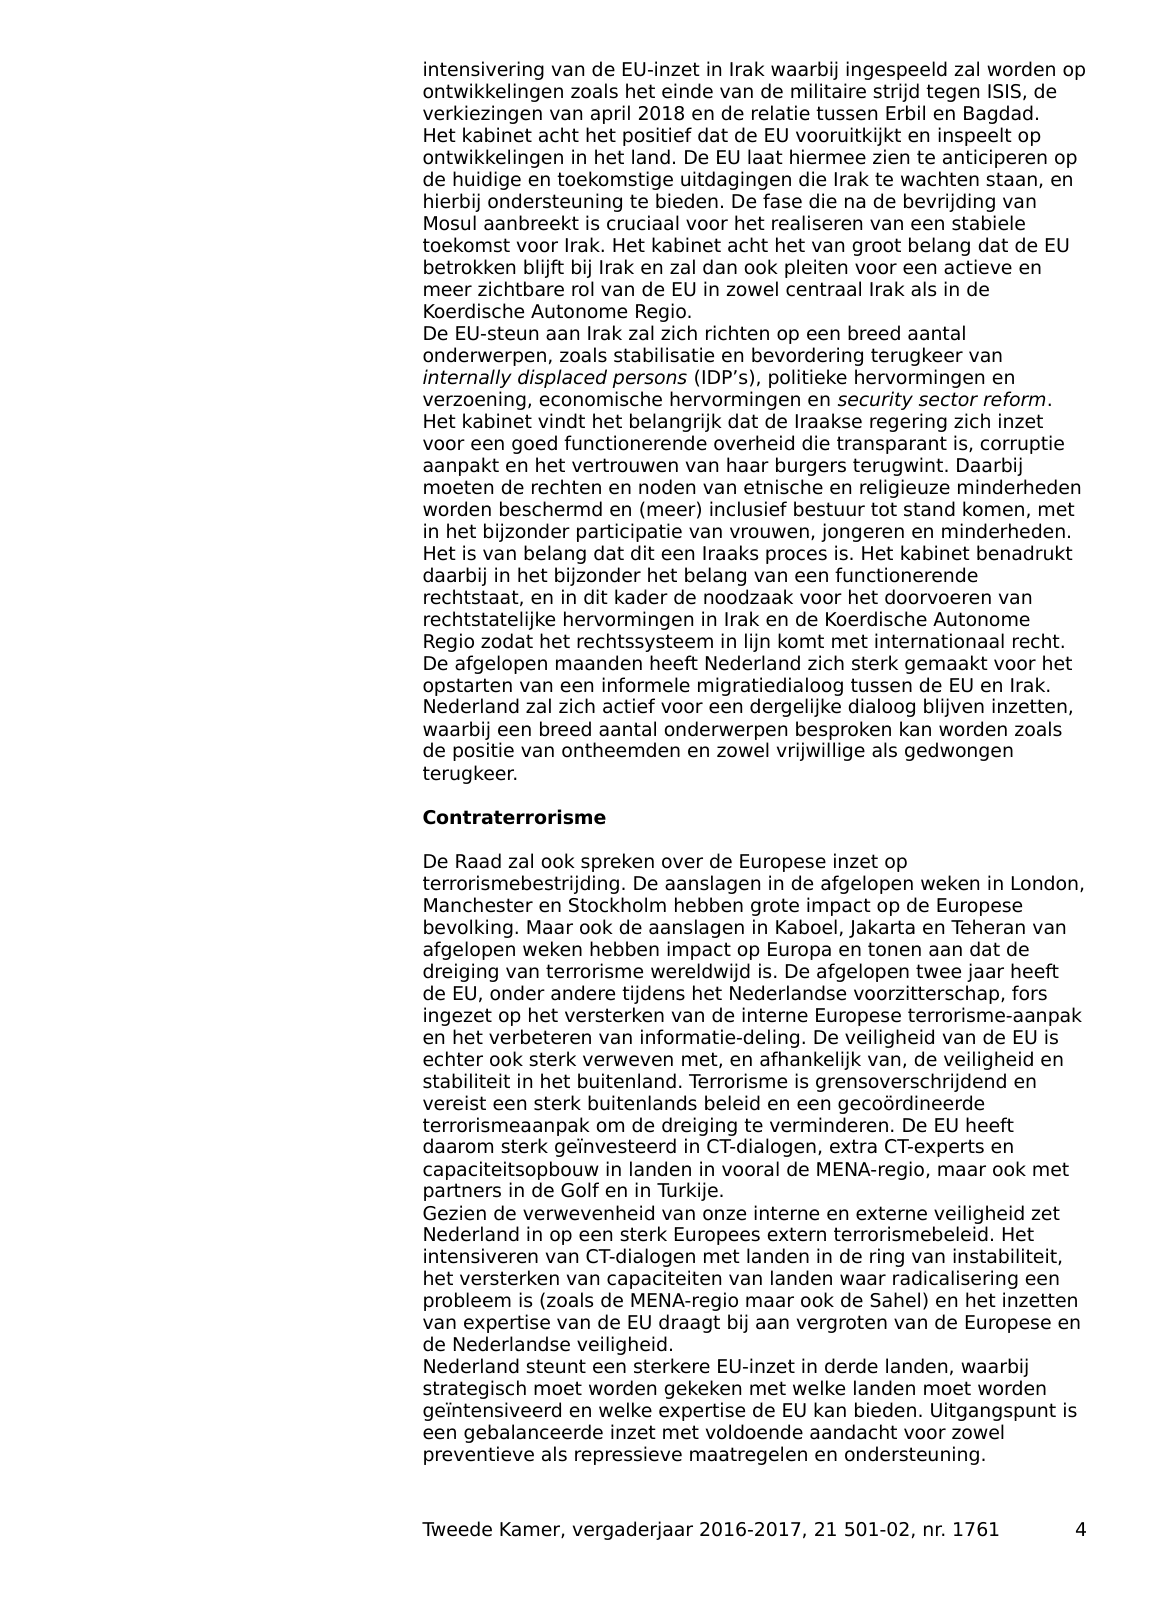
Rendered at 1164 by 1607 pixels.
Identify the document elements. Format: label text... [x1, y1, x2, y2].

text De EU-steun aan Irak zal zich richten op een breed aantal onderwerpen, zoals stabilisatie en bevordering terugkeer van internally displaced persons (IDP’s), politieke hervormingen en verzoening, economische hervormingen en security sector reform. [422, 323, 1087, 411]
text intensivering van de EU-inzet in Irak waarbij ingespeeld zal worden op ontwikkelingen zoals het einde van de militaire strijd tegen ISIS, de verkiezingen van april 2018 en de relatie tussen Erbil en Bagdad. [422, 59, 1087, 125]
text Het kabinet vindt het belangrijk dat de Iraakse regering zich inzet voor een goed functionerende overheid die transparant is, corruptie aanpakt en het vertrouwen van haar burgers terugwint. Daarbij moeten de rechten en noden van etnische en religieuze minderheden worden beschermd en (meer) inclusief bestuur tot stand komen, met in het bijzonder participatie van vrouwen, jongeren en minderheden. Het is van belang dat dit een Iraaks proces is. Het kabinet benadrukt daarbij in het bijzonder het belang van een functionerende rechtstaat, en in dit kader de noodzaak voor het doorvoeren van rechtstatelijke hervormingen in Irak en de Koerdische Autonome Regio zodat het rechtssysteem in lijn komt met internationaal recht. [422, 411, 1087, 652]
text De Raad zal ook spreken over de Europese inzet op terrorismebestrijding. De aanslagen in de afgelopen weken in London, Manchester en Stockholm hebben grote impact op de Europese bevolking. Maar ook de aanslagen in Kaboel, Jakarta en Teheran van afgelopen weken hebben impact op Europa en tonen aan dat de dreiging van terrorisme wereldwijd is. De afgelopen twee jaar heeft de EU, onder andere tijdens het Nederlandse voorzitterschap, fors ingezet op het versterken van de interne Europese terrorisme-aanpak en het verbeteren van informatie-deling. De veiligheid van de EU is echter ook sterk verweven met, en afhankelijk van, de veiligheid en stabiliteit in het buitenland. Terrorisme is grensoverschrijdend en vereist een sterk buitenlands beleid en een gecoördineerde terrorismeaanpak om de dreiging te verminderen. De EU heeft daarom sterk geïnvesteerd in CT-dialogen, extra CT-experts en capaciteitsopbouw in landen in vooral de MENA-regio, maar ook met partners in de Golf en in Turkije. [422, 851, 1087, 1202]
subtitle Contraterrorisme [422, 807, 1087, 828]
text Nederland steunt een sterkere EU-inzet in derde landen, waarbij strategisch moet worden gekeken met welke landen moet worden geïntensiveerd en welke expertise de EU kan bieden. Uitgangspunt is een gebalanceerde inzet met voldoende aandacht voor zowel preventieve als repressieve maatregelen en ondersteuning. [422, 1356, 1087, 1466]
text De afgelopen maanden heeft Nederland zich sterk gemaakt voor het opstarten van een informele migratiedialoog tussen de EU en Irak. Nederland zal zich actief voor een dergelijke dialoog blijven inzetten, waarbij een breed aantal onderwerpen besproken kan worden zoals de positie van ontheemden en zowel vrijwillige als gedwongen terugkeer. [422, 652, 1087, 784]
text Gezien de verwevenheid van onze interne en externe veiligheid zet Nederland in op een sterk Europees extern terrorismebeleid. Het intensiveren van CT-dialogen met landen in de ring van instabiliteit, het versterken van capaciteiten van landen waar radicalisering een probleem is (zoals de MENA-regio maar ook de Sahel) en het inzetten van expertise van de EU draagt bij aan vergroten van de Europese en de Nederlandse veiligheid. [422, 1202, 1087, 1356]
text Het kabinet acht het positief dat de EU vooruitkijkt en inspeelt op ontwikkelingen in het land. De EU laat hiermee zien te anticiperen op de huidige en toekomstige uitdagingen die Irak te wachten staan, en hierbij ondersteuning te bieden. De fase die na de bevrijding van Mosul aanbreekt is cruciaal voor het realiseren van een stabiele toekomst voor Irak. Het kabinet acht het van groot belang dat de EU betrokken blijft bij Irak en zal dan ook pleiten voor een actieve en meer zichtbare rol van de EU in zowel centraal Irak als in de Koerdische Autonome Regio. [422, 125, 1087, 323]
